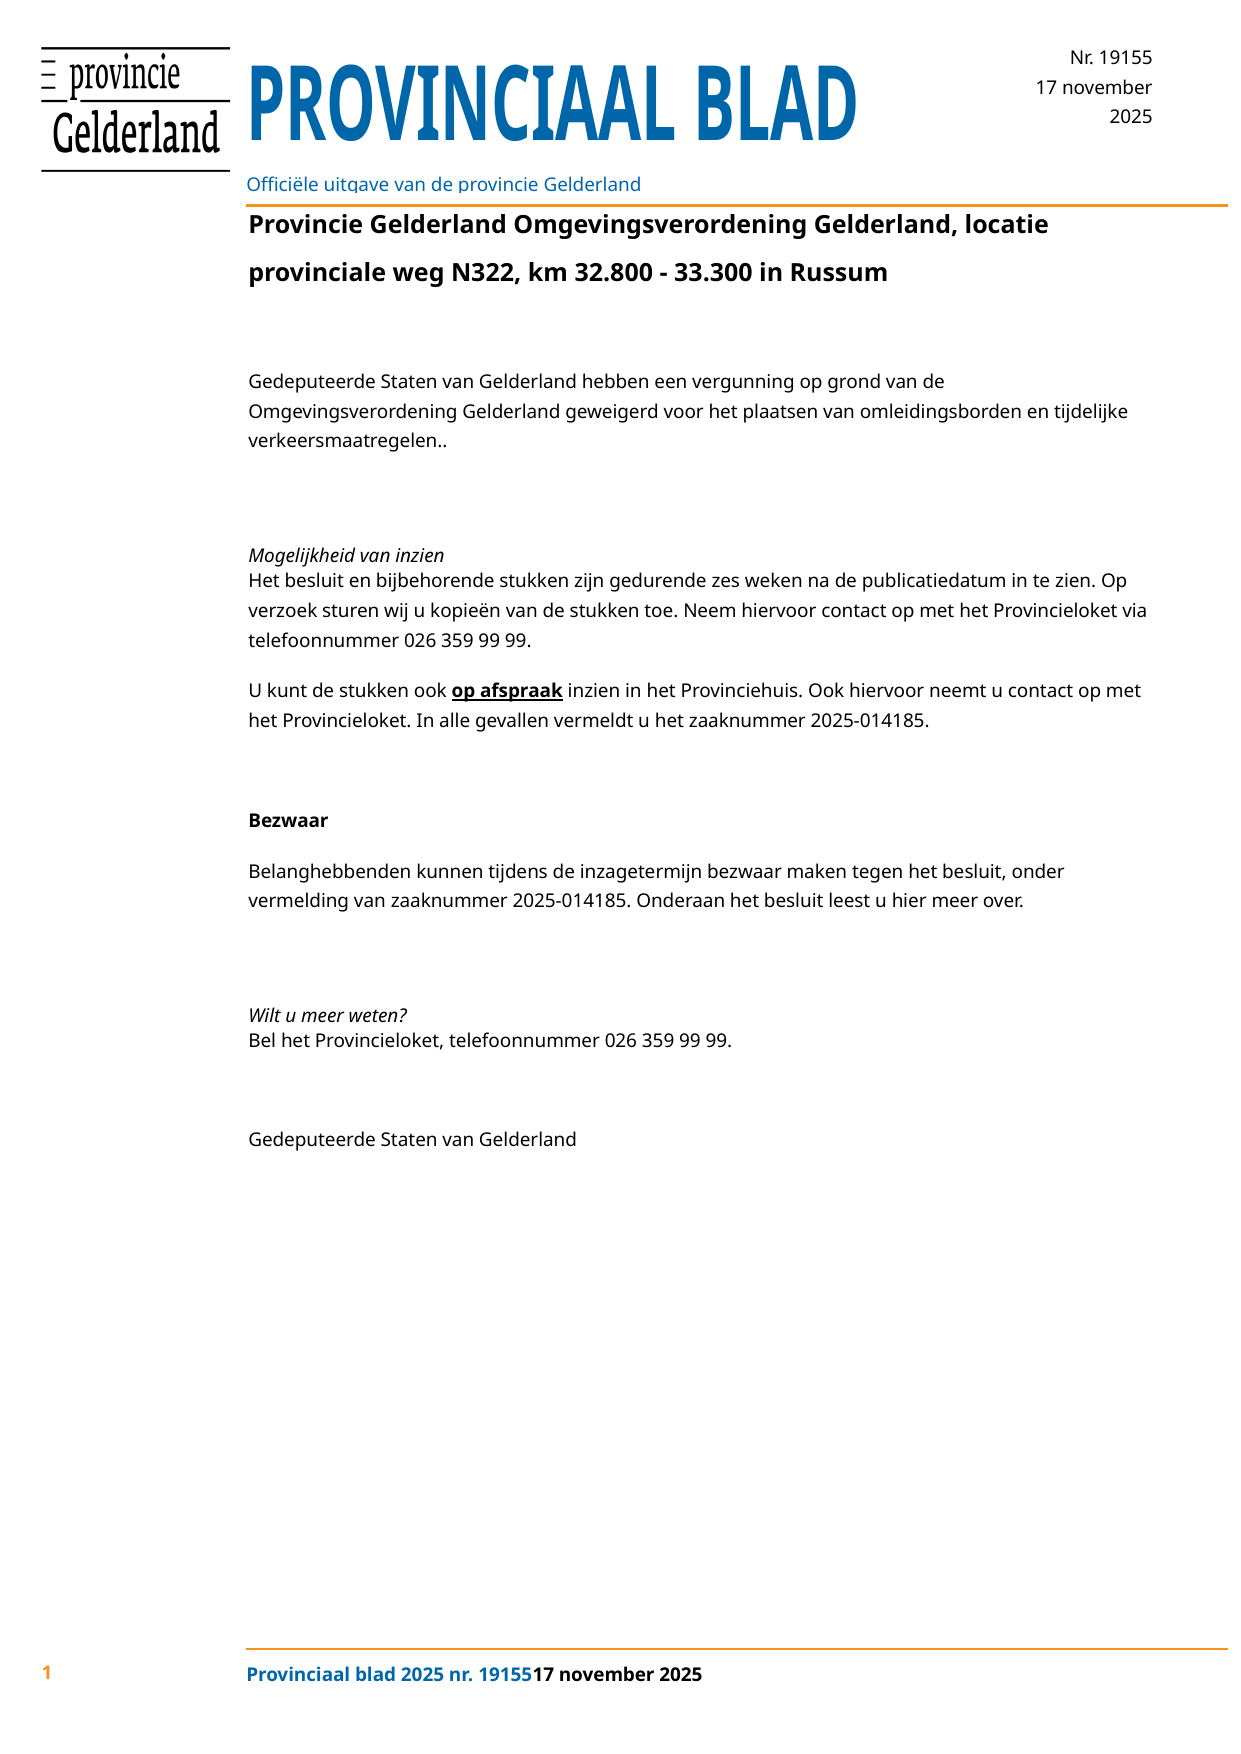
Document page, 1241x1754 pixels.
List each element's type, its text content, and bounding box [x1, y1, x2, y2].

text U kunt de stukken ook op afspraak inzien in het Provinciehuis. Ook hiervoor neemt u contact op met het Provincieloket. In alle gevallen vermeldt u het zaaknummer 2025-014185. [248, 677, 1152, 732]
text Gedeputeerde Staten van Gelderland hebben een vergunning op grond van de Omgevingsverordening Gelderland geweigerd voor het plaatsen van omleidingsborden en tijdelijke verkeersmaatregelen.. [248, 368, 1152, 453]
text Het besluit en bijbehorende stukken zijn gedurende zes weken na de publicatiedatum in te zien. Op verzoek sturen wij u kopieën van de stukken toe. Neem hiervoor contact op met het Provincieloket via telefoonnummer 026 359 99 99. [248, 568, 1152, 652]
text Belanghebbenden kunnen tijdens de inzagetermijn bezwaar maken tegen het besluit, onder vermelding van zaaknummer 2025-014185. Onderaan het besluit leest u hier meer over. [248, 858, 1152, 913]
text Bezwaar [248, 808, 1152, 833]
text Mogelijkheid van inzien [248, 542, 1152, 568]
text Gedeputeerde Staten van Gelderland [248, 1126, 1152, 1152]
text Bel het Provincieloket, telefoonnummer 026 359 99 99. [248, 1028, 1152, 1053]
text Wilt u meer weten? [248, 1002, 1152, 1028]
text Provincie Gelderland Omgevingsverordening Gelderland, locatie provinciale weg N322, km 32.800 - 33.300 in Russum [248, 207, 1152, 288]
picture [41, 47, 231, 172]
